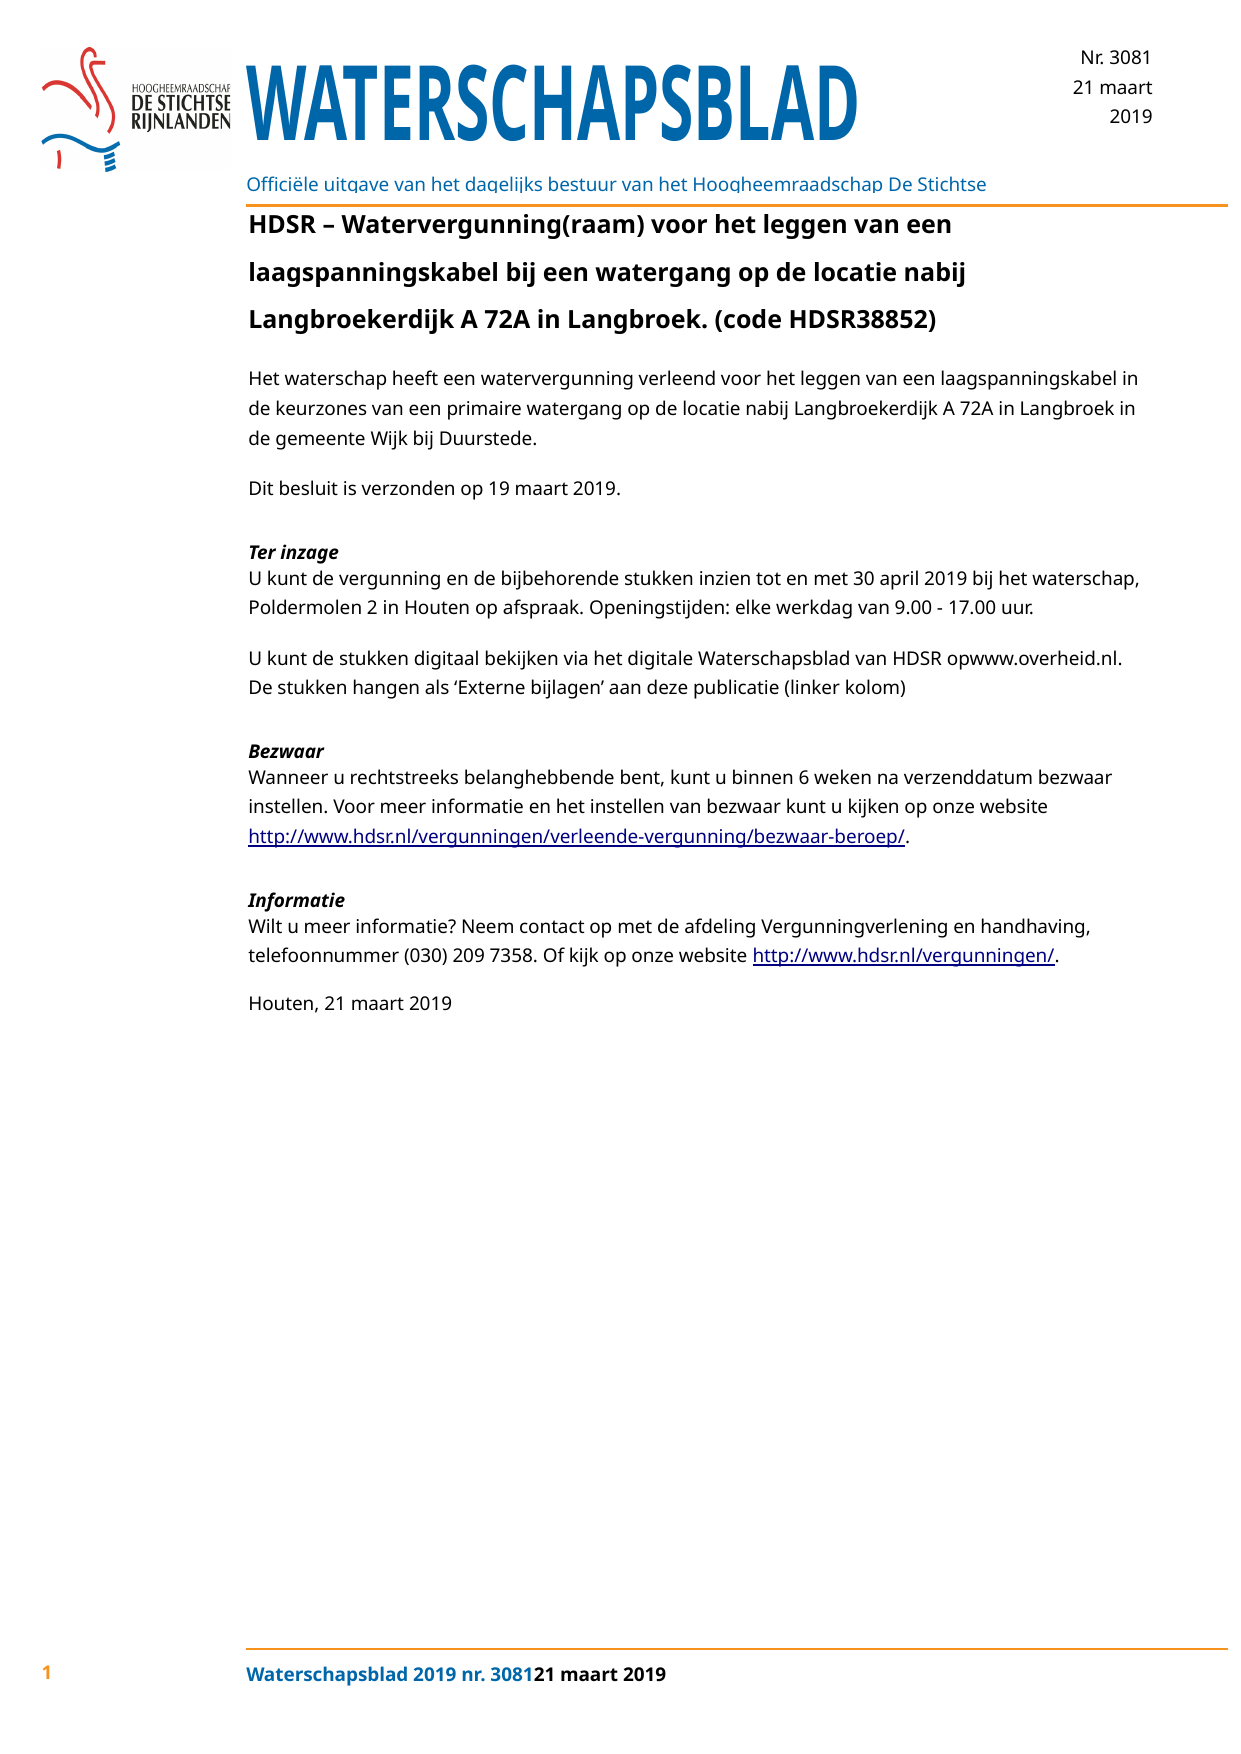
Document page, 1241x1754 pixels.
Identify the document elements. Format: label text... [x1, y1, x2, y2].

text Wanneer u rechtstreeks belanghebbende bent, kunt u binnen 6 weken na verzenddatum bezwaar instellen. Voor meer informatie en het instellen van bezwaar kunt u kijken op onze website http://www.hdsr.nl/vergunningen/verleende-vergunning/bezwaar-beroep/. [248, 764, 1152, 849]
text Wilt u meer informatie? Neem contact op met de afdeling Vergunningverlening en handhaving, telefoonnummer (030) 209 7358. Of kijk op onze website http://www.hdsr.nl/vergunningen/. [248, 913, 1152, 968]
text Dit besluit is verzonden op 19 maart 2019. [248, 475, 1152, 501]
text Informatie [248, 887, 1152, 913]
text Bezwaar [248, 738, 1152, 764]
text Houten, 21 maart 2019 [248, 990, 1152, 1016]
text U kunt de stukken digitaal bekijken via het digitale Waterschapsblad van HDSR opwww.overheid.nl. De stukken hangen als ‘Externe bijlagen’ aan deze publicatie (linker kolom) [248, 645, 1152, 700]
text Ter inzage [248, 539, 1152, 565]
text HDSR – Watervergunning(raam) voor het leggen van een laagspanningskabel bij een watergang op de locatie nabij Langbroekerdijk A 72A in Langbroek. (code HDSR38852) [248, 207, 1152, 336]
text U kunt de vergunning en de bijbehorende stukken inzien tot en met 30 april 2019 bij het waterschap, Poldermolen 2 in Houten op afspraak. Openingstijden: elke werkdag van 9.00 - 17.00 uur. [248, 565, 1152, 620]
text Het waterschap heeft een watervergunning verleend voor het leggen van een laagspanningskabel in de keurzones van een primaire watergang op de locatie nabij Langbroekerdijk A 72A in Langbroek in de gemeente Wijk bij Duurstede. [248, 366, 1152, 450]
picture [41, 47, 231, 172]
